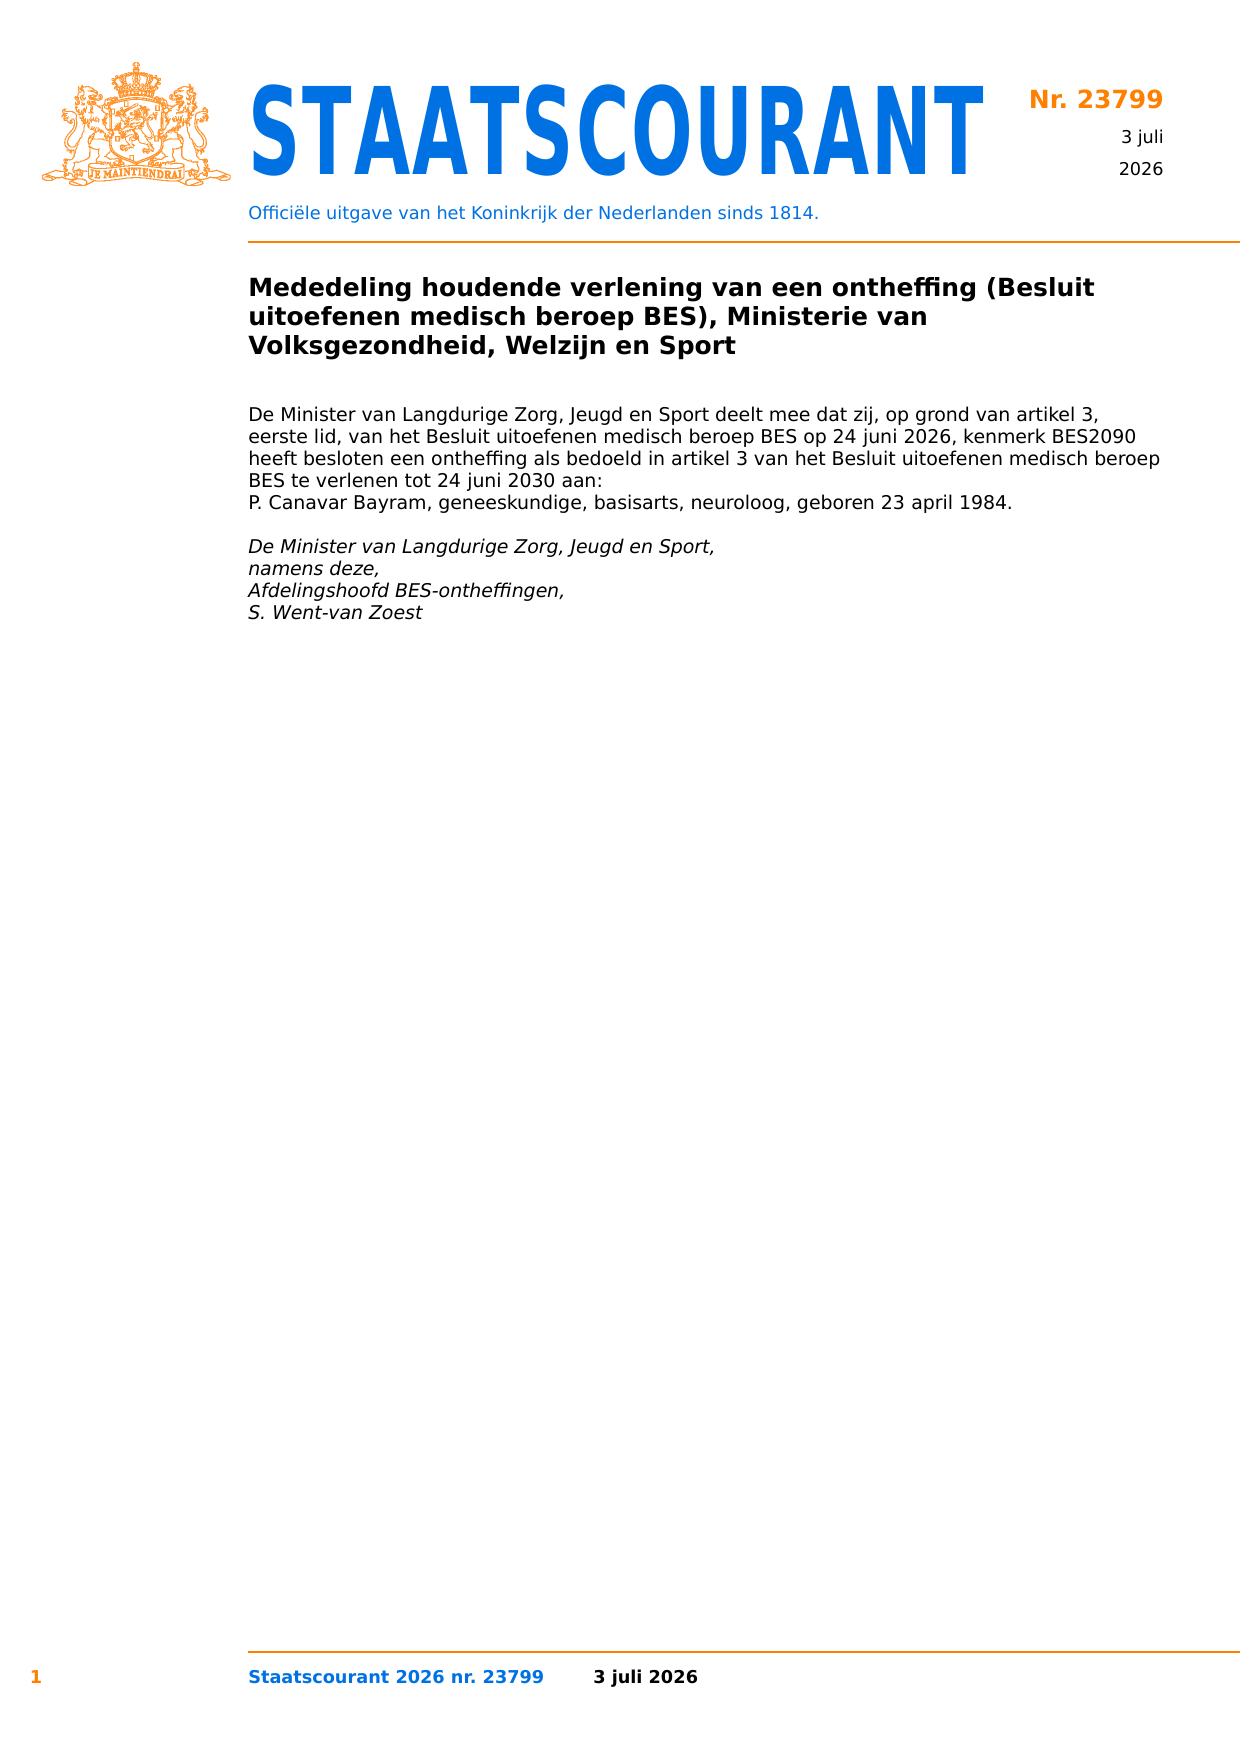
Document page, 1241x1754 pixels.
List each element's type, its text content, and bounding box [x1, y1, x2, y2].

text De Minister van Langdurige Zorg, Jeugd en Sport deelt mee dat zij, op grond van artikel 3, eerste lid, van het Besluit uitoefenen medisch beroep BES op 24 juni 2026, kenmerk BES2090 heeft besloten een ontheffing als bedoeld in artikel 3 van het Besluit uitoefenen medisch beroep BES te verlenen tot 24 juni 2030 aan: [248, 404, 1163, 492]
text De Minister van Langdurige Zorg, Jeugd en Sport, namens deze, Afdelingshoofd BES-ontheffingen, S. Went-van Zoest [248, 536, 1163, 624]
picture [41, 62, 231, 186]
table_cell 2026 [998, 153, 1240, 203]
table_header STAATSCOURANT [248, 62, 998, 203]
table_cell 3 juli [998, 121, 1240, 153]
subtitle Mededeling houdende verlening van een ontheffing (Besluit uitoefenen medisch beroep BES), Ministerie van Volksgezondheid, Welzijn en Sport [248, 273, 1163, 361]
table_header [25, 62, 248, 241]
table_cell Officiële uitgave van het Koninkrijk der Nederlanden sinds 1814. [248, 203, 1240, 241]
text P. Canavar Bayram, geneeskundige, basisarts, neuroloog, geboren 23 april 1984. [248, 492, 1163, 514]
table_header Nr. 23799 [998, 62, 1240, 121]
